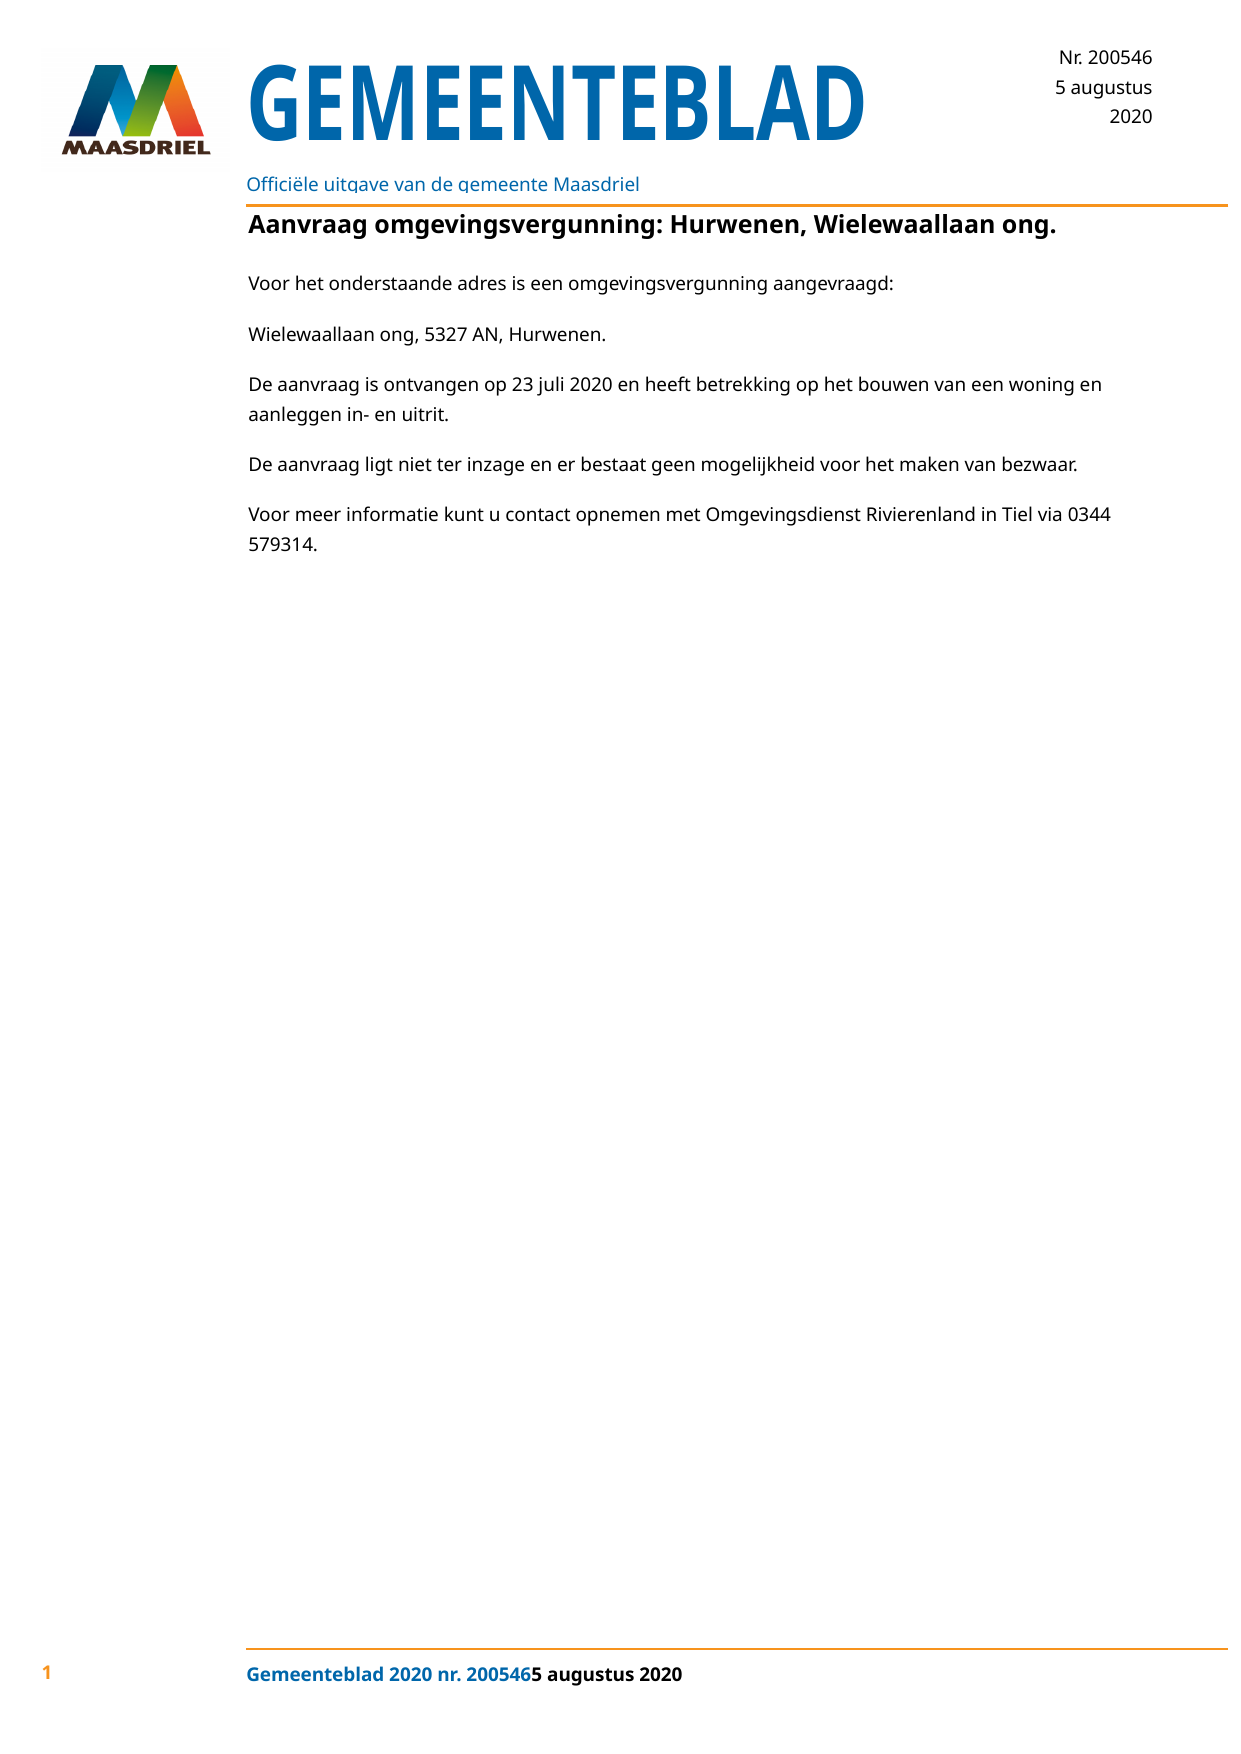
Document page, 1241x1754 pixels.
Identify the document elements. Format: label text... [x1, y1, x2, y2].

text Voor het onderstaande adres is een omgevingsvergunning aangevraagd: [248, 270, 1152, 296]
text Aanvraag omgevingsvergunning: Hurwenen, Wielewaallaan ong. [248, 207, 1152, 241]
text Voor meer informatie kunt u contact opnemen met Omgevingsdienst Rivierenland in Tiel via 0344 579314. [248, 502, 1152, 557]
text Wielewaallaan ong, 5327 AN, Hurwenen. [248, 321, 1152, 346]
text De aanvraag is ontvangen op 23 juli 2020 en heeft betrekking op het bouwen van een woning en aanleggen in- en uitrit. [248, 371, 1152, 426]
picture [41, 47, 231, 172]
text De aanvraag ligt niet ter inzage en er bestaat geen mogelijkheid voor het maken van bezwaar. [248, 451, 1152, 477]
